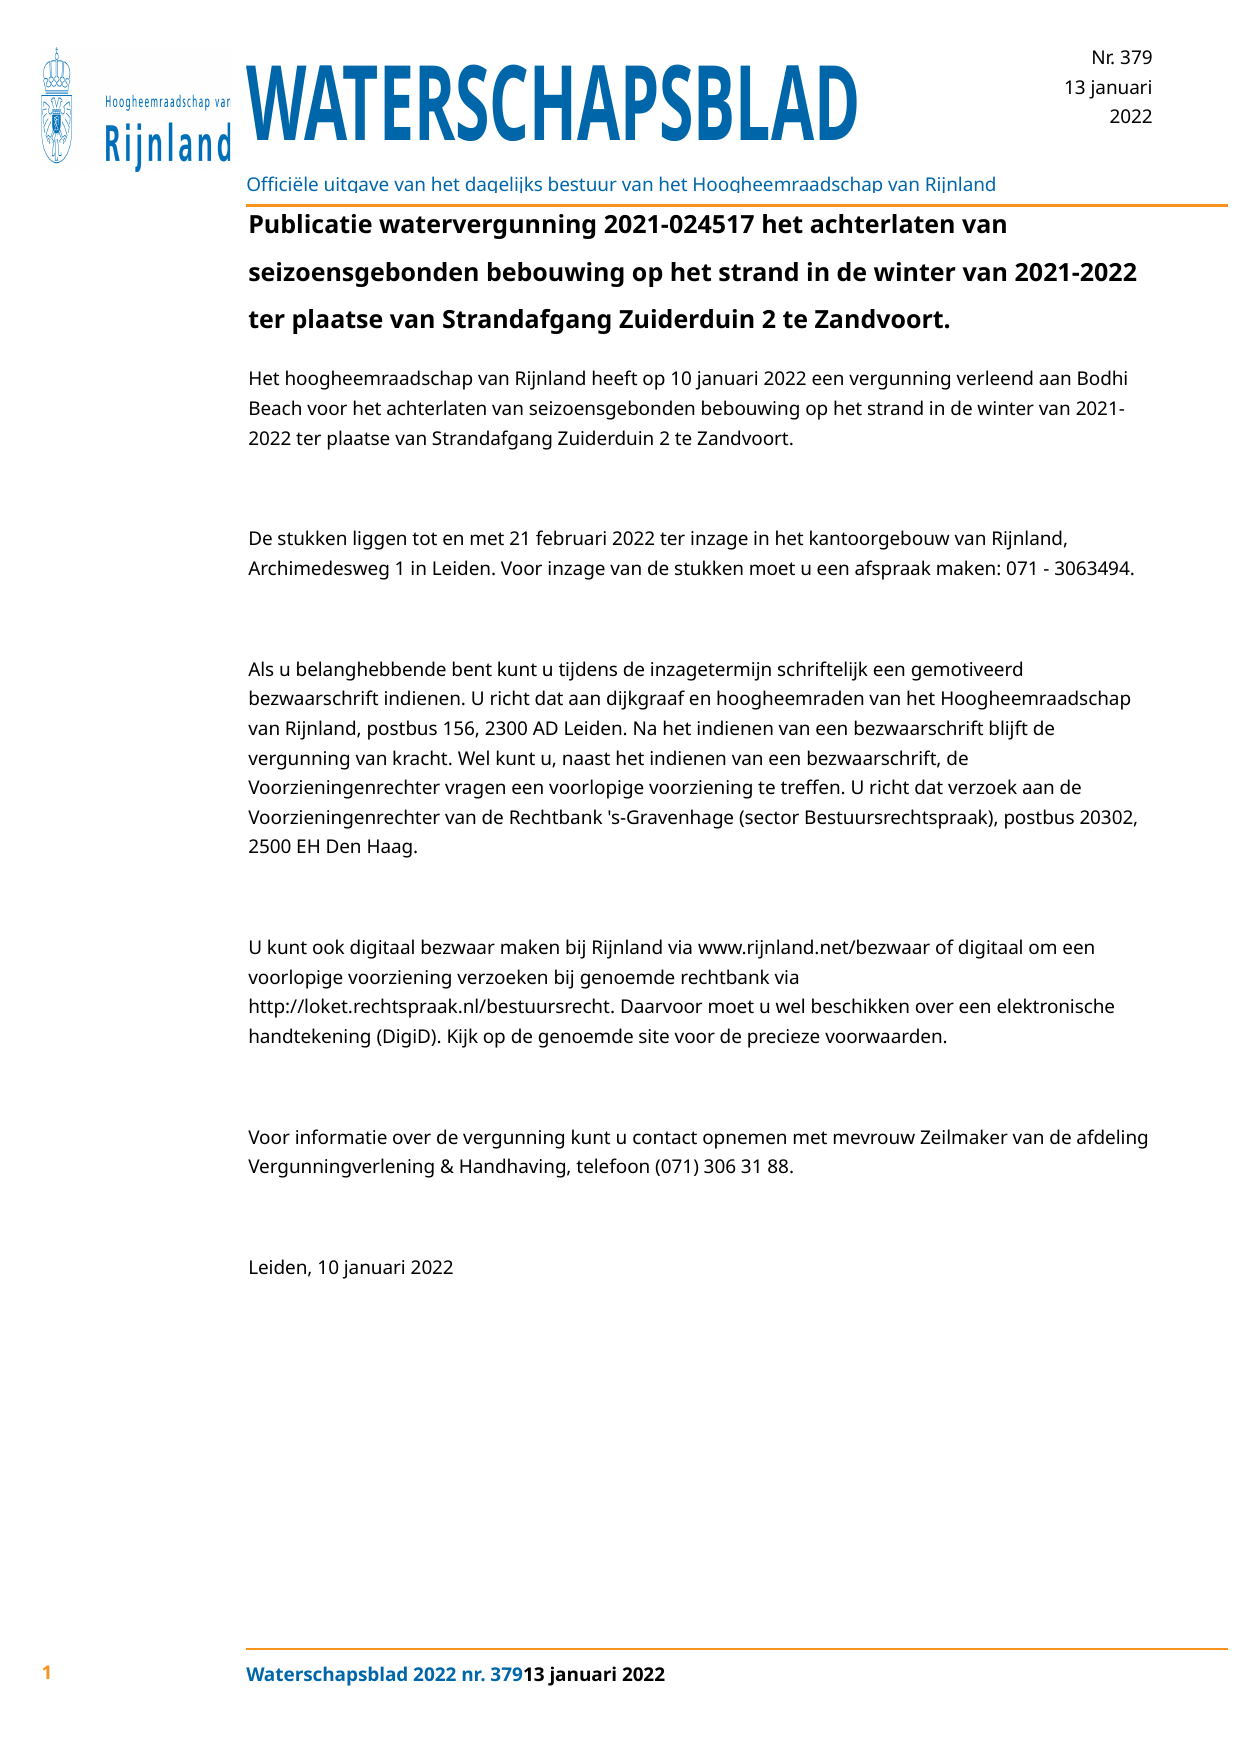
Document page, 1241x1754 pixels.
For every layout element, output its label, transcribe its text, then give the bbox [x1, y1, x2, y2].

text U kunt ook digitaal bezwaar maken bij Rijnland via www.rijnland.net/bezwaar of digitaal om een voorlopige voorziening verzoeken bij genoemde rechtbank via http://loket.rechtspraak.nl/bestuursrecht. Daarvoor moet u wel beschikken over een elektronische handtekening (DigiD). Kijk op de genoemde site voor de precieze voorwaarden. [248, 934, 1152, 1049]
text Als u belanghebbende bent kunt u tijdens de inzagetermijn schriftelijk een gemotiveerd bezwaarschrift indienen. U richt dat aan dijkgraaf en hoogheemraden van het Hoogheemraadschap van Rijnland, postbus 156, 2300 AD Leiden. Na het indienen van een bezwaarschrift blijft de vergunning van kracht. Wel kunt u, naast het indienen van een bezwaarschrift, de Voorzieningenrechter vragen een voorlopige voorziening te treffen. U richt dat verzoek aan de Voorzieningenrechter van de Rechtbank 's-Gravenhage (sector Bestuursrechtspraak), postbus 20302, 2500 EH Den Haag. [248, 656, 1152, 859]
picture [41, 47, 231, 172]
text Het hoogheemraadschap van Rijnland heeft op 10 januari 2022 een vergunning verleend aan Bodhi Beach voor het achterlaten van seizoensgebonden bebouwing op het strand in de winter van 2021-2022 ter plaatse van Strandafgang Zuiderduin 2 te Zandvoort. [248, 366, 1152, 450]
text De stukken liggen tot en met 21 februari 2022 ter inzage in het kantoorgebouw van Rijnland, Archimedesweg 1 in Leiden. Voor inzage van de stukken moet u een afspraak maken: 071 - 3063494. [248, 526, 1152, 581]
text Voor informatie over de vergunning kunt u contact opnemen met mevrouw Zeilmaker van de afdeling Vergunningverlening & Handhaving, telefoon (071) 306 31 88. [248, 1124, 1152, 1179]
text Leiden, 10 januari 2022 [248, 1254, 1152, 1280]
text Publicatie watervergunning 2021-024517 het achterlaten van seizoensgebonden bebouwing op het strand in de winter van 2021-2022 ter plaatse van Strandafgang Zuiderduin 2 te Zandvoort. [248, 207, 1152, 336]
